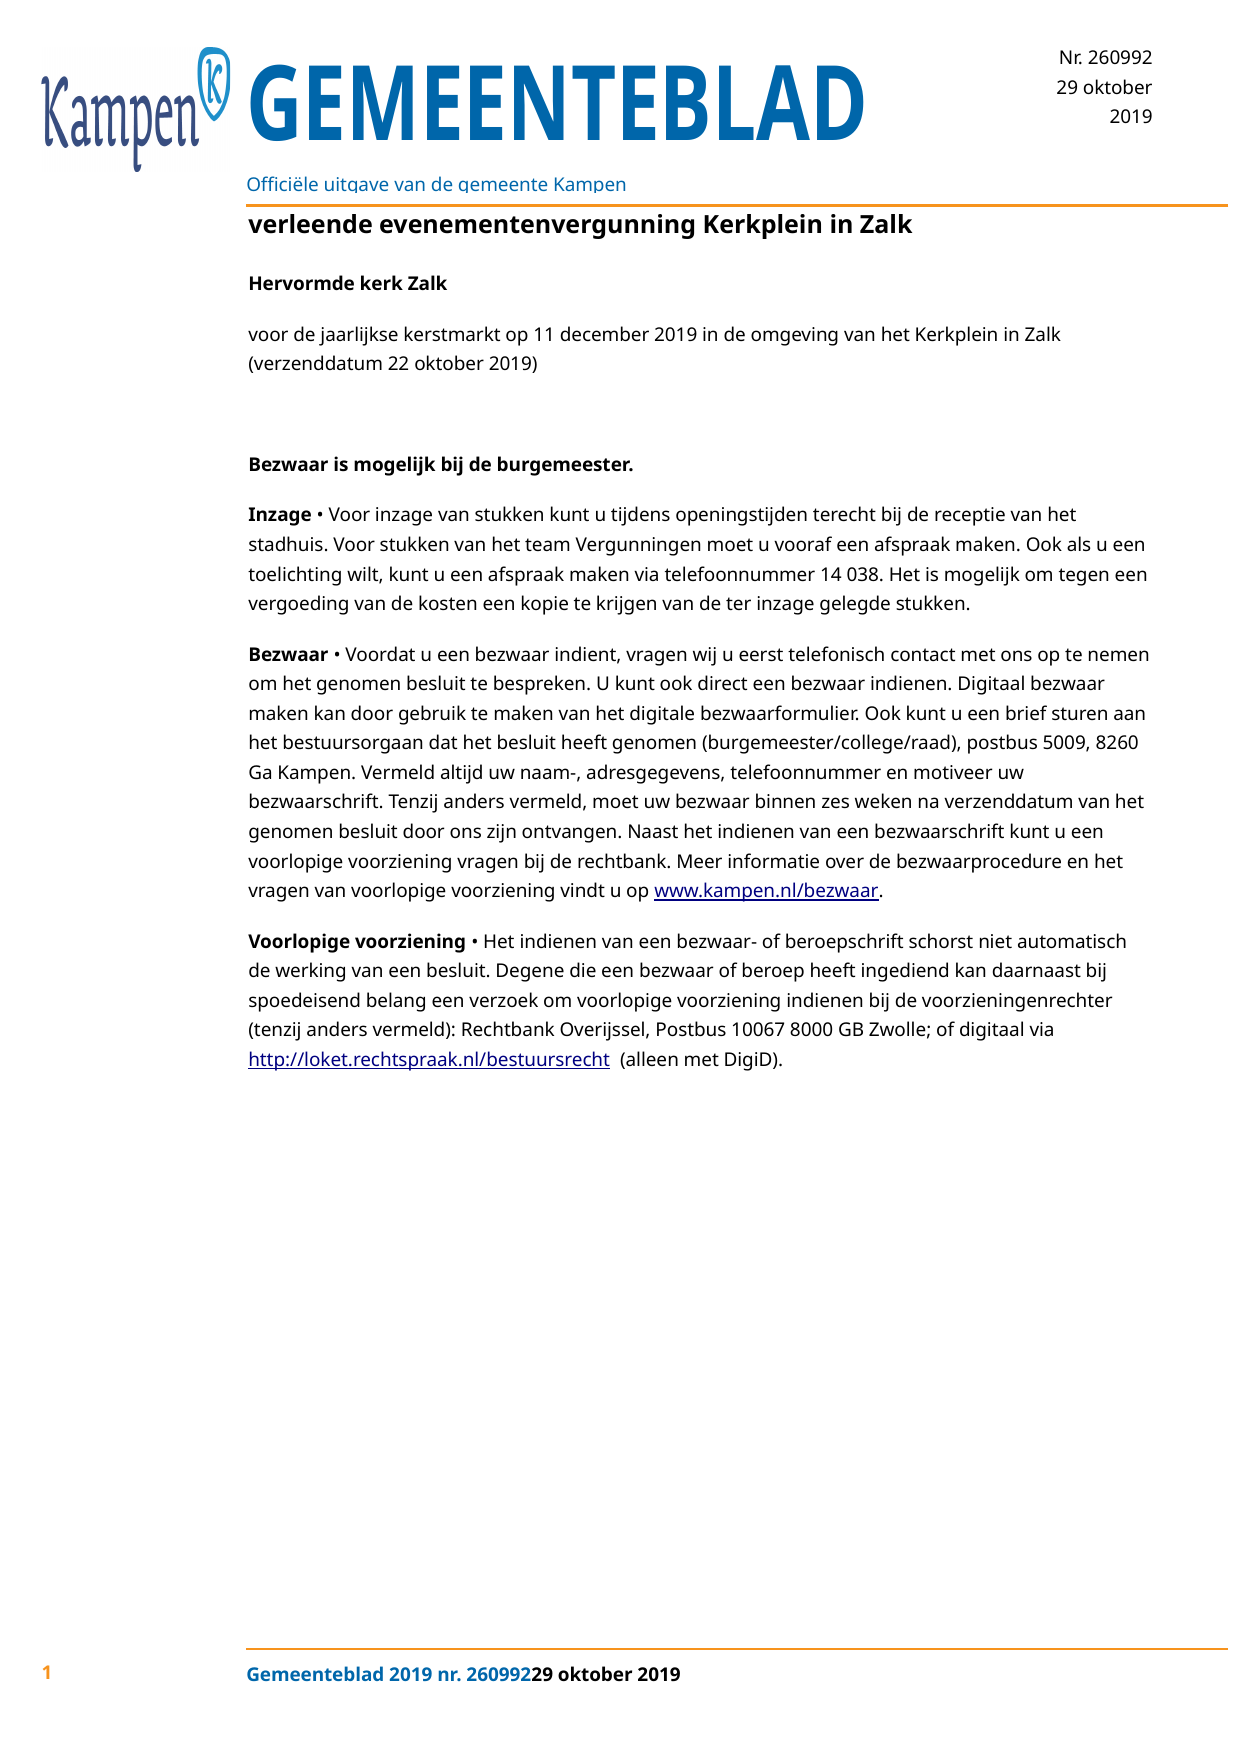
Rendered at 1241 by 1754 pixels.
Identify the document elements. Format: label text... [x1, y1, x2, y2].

text Voorlopige voorziening • Het indienen van een bezwaar- of beroepschrift schorst niet automatisch de werking van een besluit. Degene die een bezwaar of beroep heeft ingediend kan daarnaast bij spoedeisend belang een verzoek om voorlopige voorziening indienen bij de voorzieningenrechter (tenzij anders vermeld): Rechtbank Overijssel, Postbus 10067 8000 GB Zwolle; of digitaal via http://loket.rechtspraak.nl/bestuursrecht (alleen met DigiD). [248, 928, 1152, 1072]
text Bezwaar • Voordat u een bezwaar indient, vragen wij u eerst telefonisch contact met ons op te nemen om het genomen besluit te bespreken. U kunt ook direct een bezwaar indienen. Digitaal bezwaar maken kan door gebruik te maken van het digitale bezwaarformulier. Ook kunt u een brief sturen aan het bestuursorgaan dat het besluit heeft genomen (burgemeester/college/raad), postbus 5009, 8260 Ga Kampen. Vermeld altijd uw naam-, adresgegevens, telefoonnummer en motiveer uw bezwaarschrift. Tenzij anders vermeld, moet uw bezwaar binnen zes weken na verzenddatum van het genomen besluit door ons zijn ontvangen. Naast het indienen van een bezwaarschrift kunt u een voorlopige voorziening vragen bij de rechtbank. Meer informatie over de bezwaarprocedure en het vragen van voorlopige voorziening vindt u op www.kampen.nl/bezwaar. [248, 641, 1152, 903]
text Hervormde kerk Zalk [248, 270, 1152, 296]
text verleende evenementenvergunning Kerkplein in Zalk [248, 207, 1152, 241]
picture [41, 47, 231, 172]
text Inzage • Voor inzage van stukken kunt u tijdens openingstijden terecht bij de receptie van het stadhuis. Voor stukken van het team Vergunningen moet u vooraf een afspraak maken. Ook als u een toelichting wilt, kunt u een afspraak maken via telefoonnummer 14 038. Het is mogelijk om tegen een vergoeding van de kosten een kopie te krijgen van de ter inzage gelegde stukken. [248, 502, 1152, 616]
text voor de jaarlijkse kerstmarkt op 11 december 2019 in de omgeving van het Kerkplein in Zalk (verzenddatum 22 oktober 2019) [248, 321, 1152, 376]
text Bezwaar is mogelijk bij de burgemeester. [248, 451, 1152, 477]
